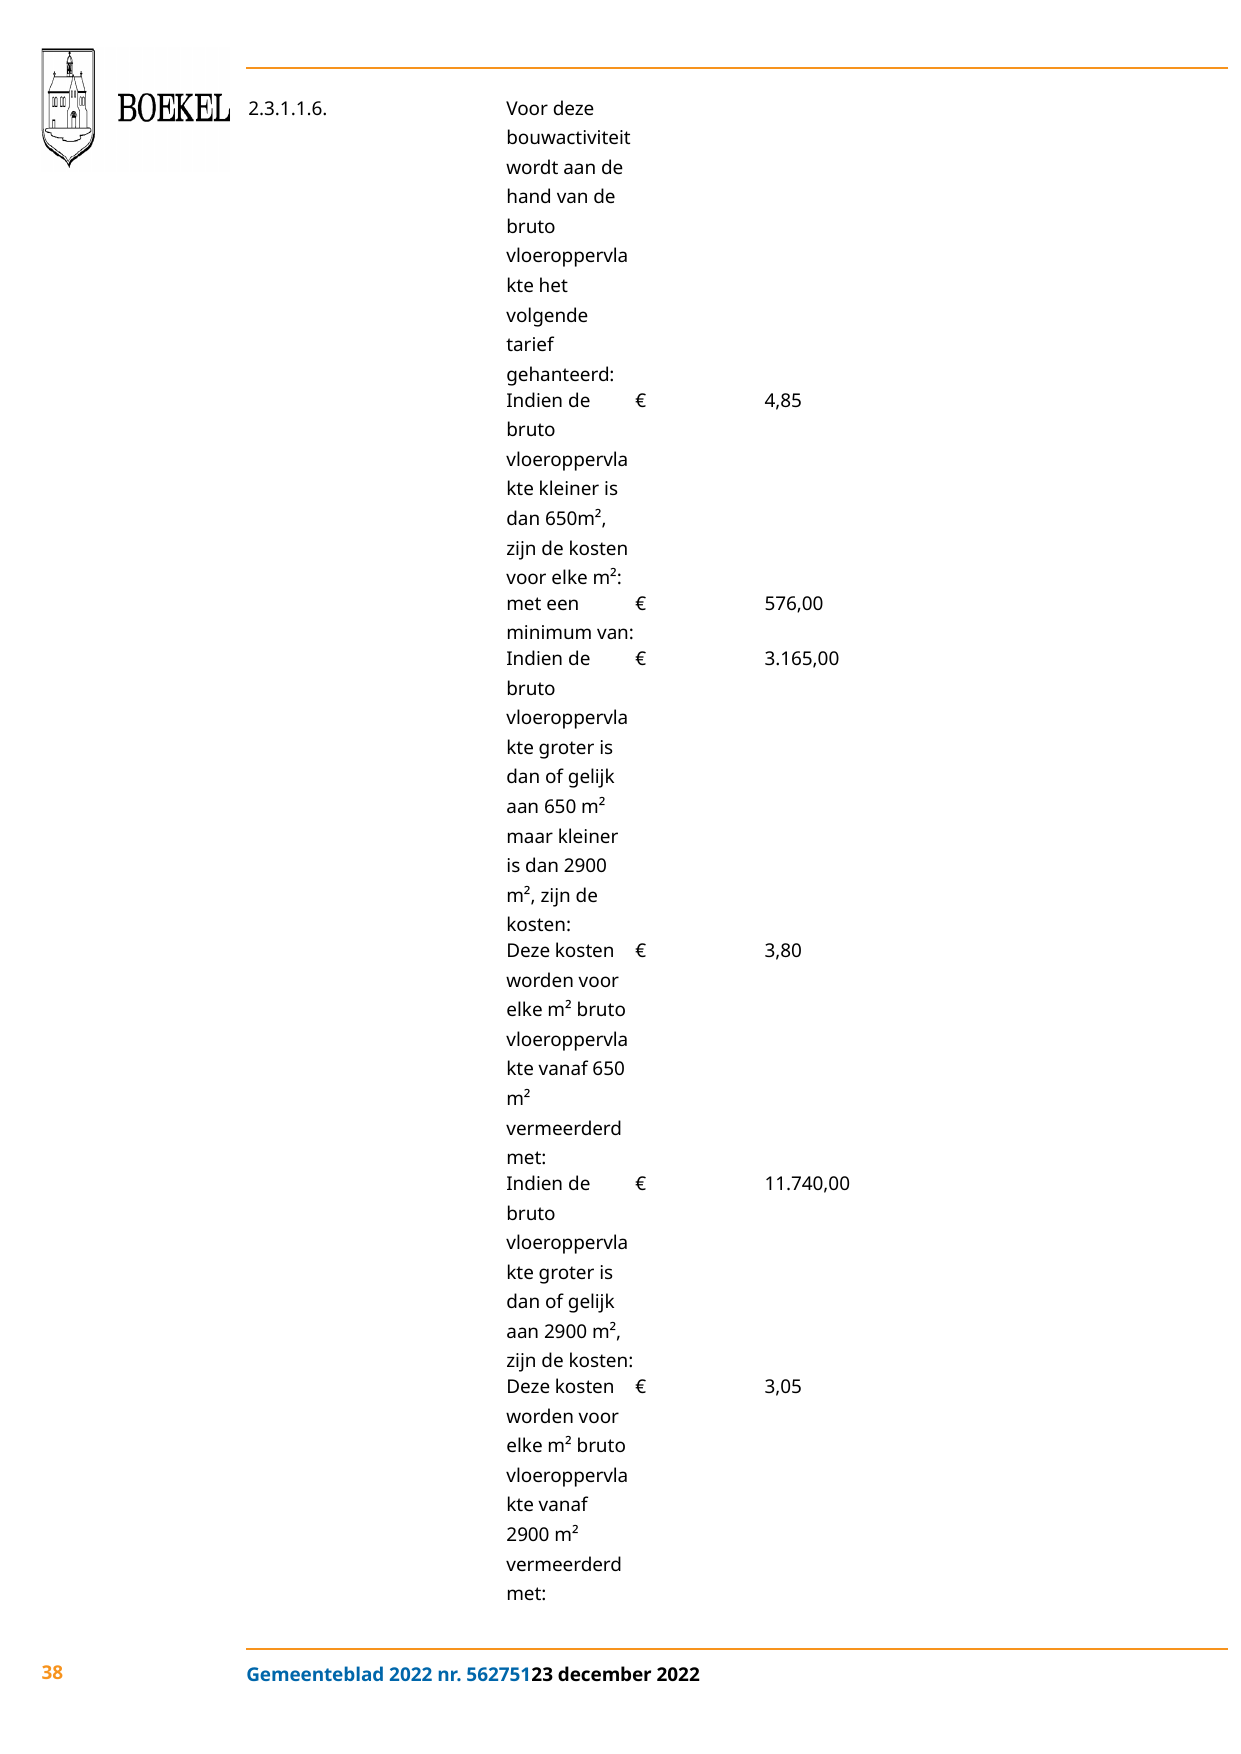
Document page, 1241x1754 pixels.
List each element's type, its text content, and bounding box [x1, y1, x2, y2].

table_cell € [635, 1170, 764, 1373]
table_cell Indien de bruto vloeroppervlakte kleiner is dan 650m², zijn de kosten voor elke m²: [506, 387, 635, 590]
table_cell met een minimum van: [506, 590, 635, 645]
table_cell [248, 937, 506, 1170]
table_cell [635, 95, 764, 387]
table_cell [248, 590, 506, 645]
table_cell 11.740,00 [764, 1170, 1022, 1373]
table_cell 4,85 [764, 387, 1022, 590]
table_cell 3.165,00 [764, 645, 1022, 937]
table_cell € [635, 387, 764, 590]
table_cell € [635, 590, 764, 645]
table_cell 576,00 [764, 590, 1022, 645]
table_cell Deze kosten worden voor elke m² bruto vloeroppervlakte vanaf 2900 m² vermeerderd met: [506, 1373, 635, 1606]
table_cell 2.3.1.1.6. [248, 95, 506, 387]
table_cell Indien de bruto vloeroppervlakte groter is dan of gelijk aan 2900 m², zijn de kosten: [506, 1170, 635, 1373]
table_cell [764, 95, 1022, 387]
table_cell 3,80 [764, 937, 1022, 1170]
table_cell Voor deze bouwactiviteit wordt aan de hand van de bruto vloeroppervlakte het volgende tarief gehanteerd: [506, 95, 635, 387]
table_cell [248, 645, 506, 937]
table_cell [248, 387, 506, 590]
table_cell 3,05 [764, 1373, 1022, 1606]
table_cell € [635, 645, 764, 937]
table_cell Indien de bruto vloeroppervlakte groter is dan of gelijk aan 650 m² maar kleiner is dan 2900 m², zijn de kosten: [506, 645, 635, 937]
table_cell [248, 1373, 506, 1606]
table_cell € [635, 1373, 764, 1606]
picture [41, 47, 231, 172]
table_cell Deze kosten worden voor elke m² bruto vloeroppervlakte vanaf 650 m² vermeerderd met: [506, 937, 635, 1170]
table_cell [248, 1170, 506, 1373]
table_cell € [635, 937, 764, 1170]
